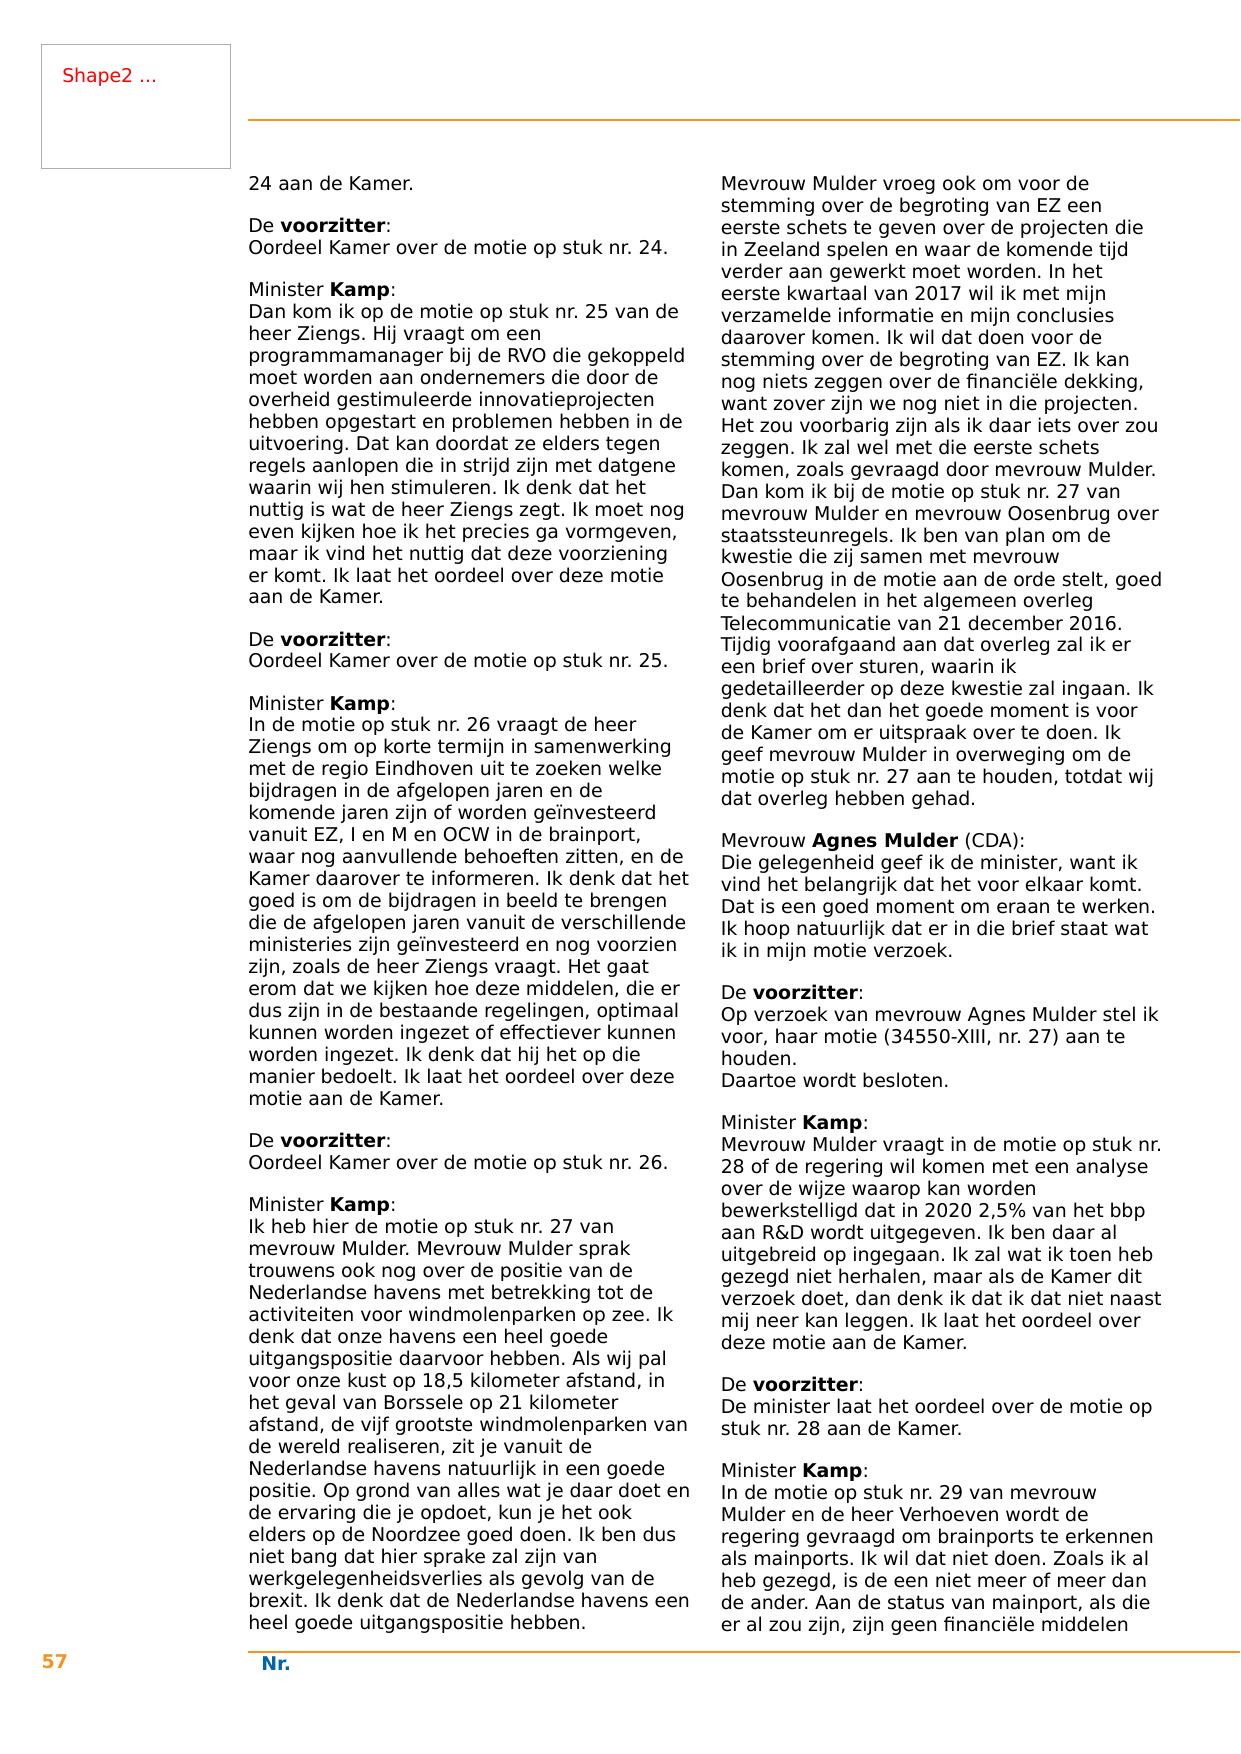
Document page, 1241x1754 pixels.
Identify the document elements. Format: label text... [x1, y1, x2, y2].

text Ik heb hier de motie op stuk nr. 27 van mevrouw Mulder. Mevrouw Mulder sprak trouwens ook nog over de positie van de Nederlandse havens met betrekking tot de activiteiten voor windmolenparken op zee. Ik denk dat onze havens een heel goede uitgangspositie daarvoor hebben. Als wij pal voor onze kust op 18,5 kilometer afstand, in het geval van Borssele op 21 kilometer afstand, de vijf grootste windmolenparken van de wereld realiseren, zit je vanuit de Nederlandse havens natuurlijk in een goede positie. Op grond van alles wat je daar doet en de ervaring die je opdoet, kun je het ook elders op de Noordzee goed doen. Ik ben dus niet bang dat hier sprake zal zijn van werkgelegenheidsverlies als gevolg van de brexit. Ik denk dat de Nederlandse havens een heel goede uitgangspositie hebben. [248, 1216, 691, 1633]
text Minister Kamp: [248, 279, 691, 301]
text Minister Kamp: [248, 1194, 691, 1216]
text De voorzitter: [248, 1130, 691, 1152]
text In de motie op stuk nr. 26 vraagt de heer Ziengs om op korte termijn in samenwerking met de regio Eindhoven uit te zoeken welke bijdragen in de afgelopen jaren en de komende jaren zijn of worden geïnvesteerd vanuit EZ, I en M en OCW in de brainport, waar nog aanvullende behoeften zitten, en de Kamer daarover te informeren. Ik denk dat het goed is om de bijdragen in beeld te brengen die de afgelopen jaren vanuit de verschillende ministeries zijn geïnvesteerd en nog voorzien zijn, zoals de heer Ziengs vraagt. Het gaat erom dat we kijken hoe deze middelen, die er dus zijn in de bestaande regelingen, optimaal kunnen worden ingezet of effectiever kunnen worden ingezet. Ik denk dat hij het op die manier bedoelt. Ik laat het oordeel over deze motie aan de Kamer. [248, 714, 691, 1110]
text Daartoe wordt besloten. [721, 1070, 1163, 1092]
text Oordeel Kamer over de motie op stuk nr. 24. [248, 237, 691, 259]
text De voorzitter: [721, 982, 1163, 1004]
text Minister Kamp: [248, 692, 691, 714]
text Dan kom ik bij de motie op stuk nr. 27 van mevrouw Mulder en mevrouw Oosenbrug over staatssteunregels. Ik ben van plan om de kwestie die zij samen met mevrouw Oosenbrug in de motie aan de orde stelt, goed te behandelen in het algemeen overleg Telecommunicatie van 21 december 2016. Tijdig voorafgaand aan dat overleg zal ik er een brief over sturen, waarin ik gedetailleerder op deze kwestie zal ingaan. Ik denk dat het dan het goede moment is voor de Kamer om er uitspraak over te doen. Ik geef mevrouw Mulder in overweging om de motie op stuk nr. 27 aan te houden, totdat wij dat overleg hebben gehad. [721, 481, 1163, 810]
text De minister laat het oordeel over de motie op stuk nr. 28 aan de Kamer. [721, 1396, 1163, 1440]
text Minister Kamp: [721, 1112, 1163, 1134]
text Minister Kamp: [721, 1460, 1163, 1482]
text De voorzitter: [248, 215, 691, 237]
text Mevrouw Mulder vraagt in de motie op stuk nr. 28 of de regering wil komen met een analyse over de wijze waarop kan worden bewerkstelligd dat in 2020 2,5% van het bbp aan R&D wordt uitgegeven. Ik ben daar al uitgebreid op ingegaan. Ik zal wat ik toen heb gezegd niet herhalen, maar als de Kamer dit verzoek doet, dan denk ik dat ik dat niet naast mij neer kan leggen. Ik laat het oordeel over deze motie aan de Kamer. [721, 1134, 1163, 1354]
text Dan kom ik op de motie op stuk nr. 25 van de heer Ziengs. Hij vraagt om een programmamanager bij de RVO die gekoppeld moet worden aan ondernemers die door de overheid gestimuleerde innovatieprojecten hebben opgestart en problemen hebben in de uitvoering. Dat kan doordat ze elders tegen regels aanlopen die in strijd zijn met datgene waarin wij hen stimuleren. Ik denk dat het nuttig is wat de heer Ziengs zegt. Ik moet nog even kijken hoe ik het precies ga vormgeven, maar ik vind het nuttig dat deze voorziening er komt. Ik laat het oordeel over deze motie aan de Kamer. [248, 301, 691, 608]
text Mevrouw Agnes Mulder (CDA): [721, 830, 1163, 852]
text Oordeel Kamer over de motie op stuk nr. 26. [248, 1152, 691, 1174]
text Mevrouw Mulder vroeg ook om voor de stemming over de begroting van EZ een eerste schets te geven over de projecten die in Zeeland spelen en waar de komende tijd verder aan gewerkt moet worden. In het eerste kwartaal van 2017 wil ik met mijn verzamelde informatie en mijn conclusies daarover komen. Ik wil dat doen voor de stemming over de begroting van EZ. Ik kan nog niets zeggen over de financiële dekking, want zover zijn we nog niet in die projecten. Het zou voorbarig zijn als ik daar iets over zou zeggen. Ik zal wel met die eerste schets komen, zoals gevraagd door mevrouw Mulder. [721, 173, 1163, 481]
text 24 aan de Kamer. [248, 173, 691, 195]
text De voorzitter: [721, 1374, 1163, 1396]
text Op verzoek van mevrouw Agnes Mulder stel ik voor, haar motie (34550-XIII, nr. 27) aan te houden. [721, 1004, 1163, 1070]
text Die gelegenheid geef ik de minister, want ik vind het belangrijk dat het voor elkaar komt. Dat is een goed moment om eraan te werken. Ik hoop natuurlijk dat er in die brief staat wat ik in mijn motie verzoek. [721, 852, 1163, 962]
text In de motie op stuk nr. 29 van mevrouw Mulder en de heer Verhoeven wordt de regering gevraagd om brainports te erkennen als mainports. Ik wil dat niet doen. Zoals ik al heb gezegd, is de een niet meer of meer dan de ander. Aan de status van mainport, als die er al zou zijn, zijn geen financiële middelen [721, 1482, 1163, 1636]
text Oordeel Kamer over de motie op stuk nr. 25. [248, 650, 691, 672]
text De voorzitter: [248, 628, 691, 650]
